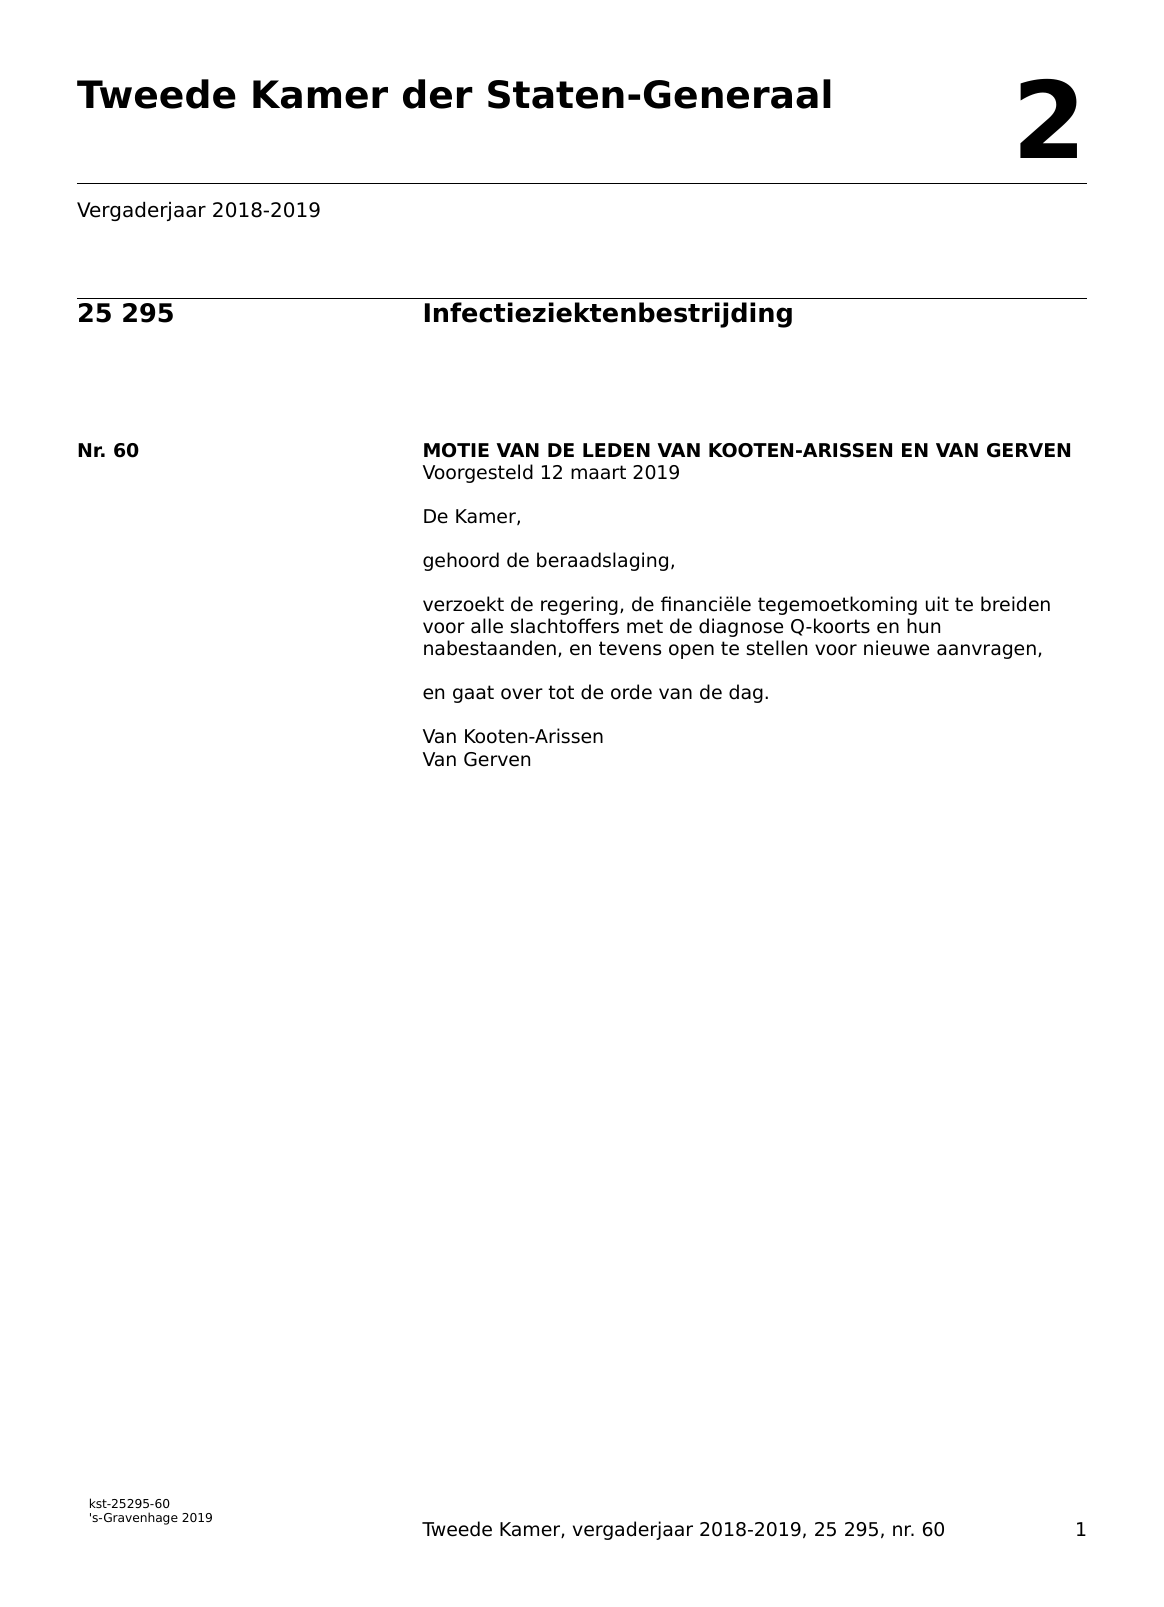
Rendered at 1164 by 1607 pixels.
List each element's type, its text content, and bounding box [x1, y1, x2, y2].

text gehoord de beraadslaging, [422, 550, 1087, 572]
text De Kamer, [422, 506, 1087, 528]
text en gaat over tot de orde van de dag. [422, 682, 1087, 704]
text verzoekt de regering, de financiële tegemoetkoming uit te breiden voor alle slachtoffers met de diagnose Q-koorts en hun nabestaanden, en tevens open te stellen voor nieuwe aanvragen, [422, 594, 1087, 660]
table_cell Vergaderjaar 2018-2019 [77, 184, 1087, 298]
text Van Kooten-Arissen [422, 726, 1087, 748]
text Van Gerven [422, 748, 1087, 770]
text 's-Gravenhage 2019 [88, 1511, 323, 1525]
text Voorgesteld 12 maart 2019 [422, 462, 1087, 484]
text kst-25295-60 [88, 1497, 323, 1511]
table_header 2 [886, 59, 1087, 183]
subtitle 25 295 Infectieziektenbestrijding [77, 299, 1087, 329]
subtitle Nr. 60 MOTIE VAN DE LEDEN VAN KOOTEN-ARISSEN EN VAN GERVEN [77, 440, 1087, 462]
table_header Tweede Kamer der Staten-Generaal [77, 59, 886, 183]
